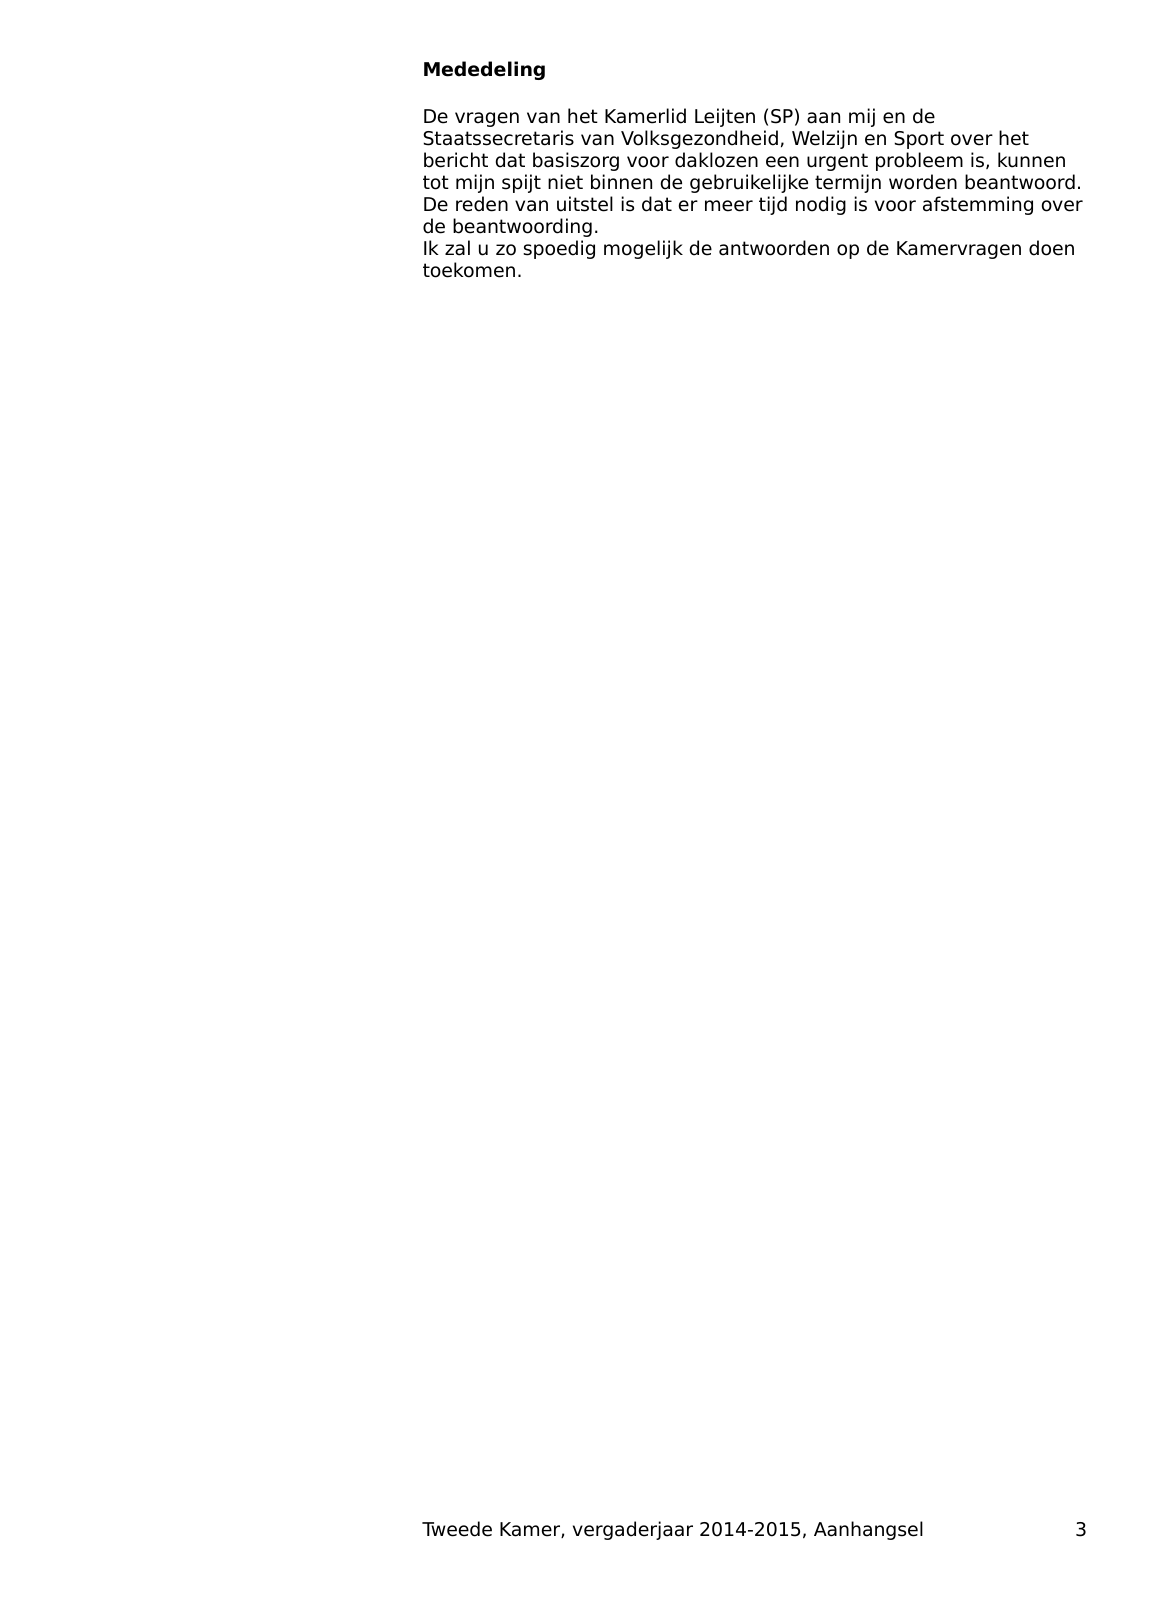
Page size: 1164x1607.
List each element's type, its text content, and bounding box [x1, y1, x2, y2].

subtitle Mededeling [422, 59, 1087, 81]
text De reden van uitstel is dat er meer tijd nodig is voor afstemming over de beantwoording. [422, 194, 1087, 238]
text De vragen van het Kamerlid Leijten (SP) aan mij en de Staatssecretaris van Volksgezondheid, Welzijn en Sport over het bericht dat basiszorg voor daklozen een urgent probleem is, kunnen tot mijn spijt niet binnen de gebruikelijke termijn worden beantwoord. [422, 106, 1087, 194]
text Ik zal u zo spoedig mogelijk de antwoorden op de Kamervragen doen toekomen. [422, 238, 1087, 282]
